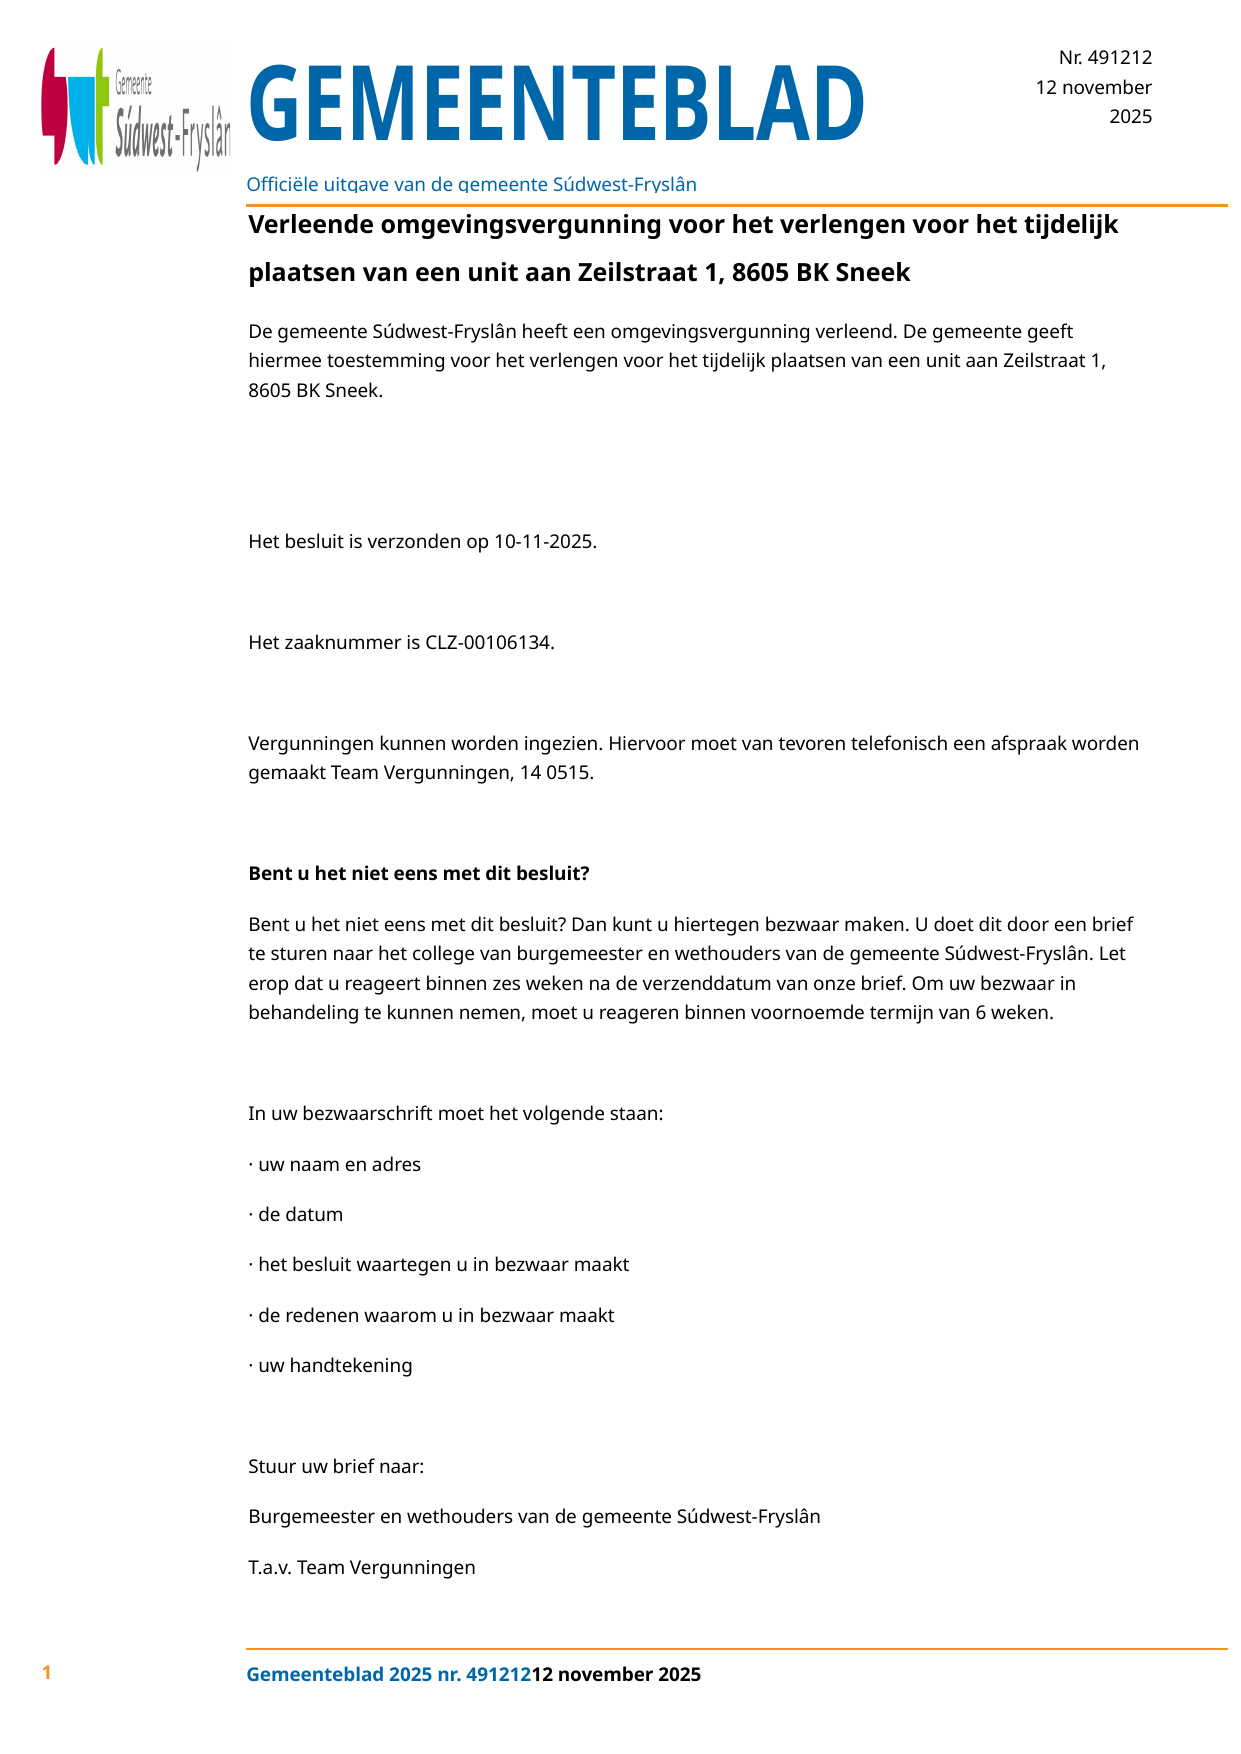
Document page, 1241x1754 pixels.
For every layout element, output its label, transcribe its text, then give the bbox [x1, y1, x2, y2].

text Bent u het niet eens met dit besluit? [248, 860, 1152, 886]
text · de datum [248, 1201, 1152, 1227]
text Verleende omgevingsvergunning voor het verlengen voor het tijdelijk plaatsen van een unit aan Zeilstraat 1, 8605 BK Sneek [248, 207, 1152, 288]
text Vergunningen kunnen worden ingezien. Hiervoor moet van tevoren telefonisch een afspraak worden gemaakt Team Vergunningen, 14 0515. [248, 730, 1152, 785]
text In uw bezwaarschrift moet het volgende staan: [248, 1100, 1152, 1126]
text Bent u het niet eens met dit besluit? Dan kunt u hiertegen bezwaar maken. U doet dit door een brief te sturen naar het college van burgemeester en wethouders van de gemeente Súdwest-Fryslân. Let erop dat u reageert binnen zes weken na de verzenddatum van onze brief. Om uw bezwaar in behandeling te kunnen nemen, moet u reageren binnen voornoemde termijn van 6 weken. [248, 911, 1152, 1025]
picture [41, 47, 231, 172]
text · uw naam en adres [248, 1151, 1152, 1177]
text T.a.v. Team Vergunningen [248, 1554, 1152, 1580]
text Het zaaknummer is CLZ-00106134. [248, 629, 1152, 655]
text Stuur uw brief naar: [248, 1453, 1152, 1479]
text · de redenen waarom u in bezwaar maakt [248, 1302, 1152, 1328]
text Het besluit is verzonden op 10-11-2025. [248, 528, 1152, 554]
text · uw handtekening [248, 1352, 1152, 1378]
text De gemeente Súdwest-Fryslân heeft een omgevingsvergunning verleend. De gemeente geeft hiermee toestemming voor het verlengen voor het tijdelijk plaatsen van een unit aan Zeilstraat 1, 8605 BK Sneek. [248, 318, 1152, 403]
text · het besluit waartegen u in bezwaar maakt [248, 1252, 1152, 1277]
text Burgemeester en wethouders van de gemeente Súdwest-Fryslân [248, 1504, 1152, 1529]
